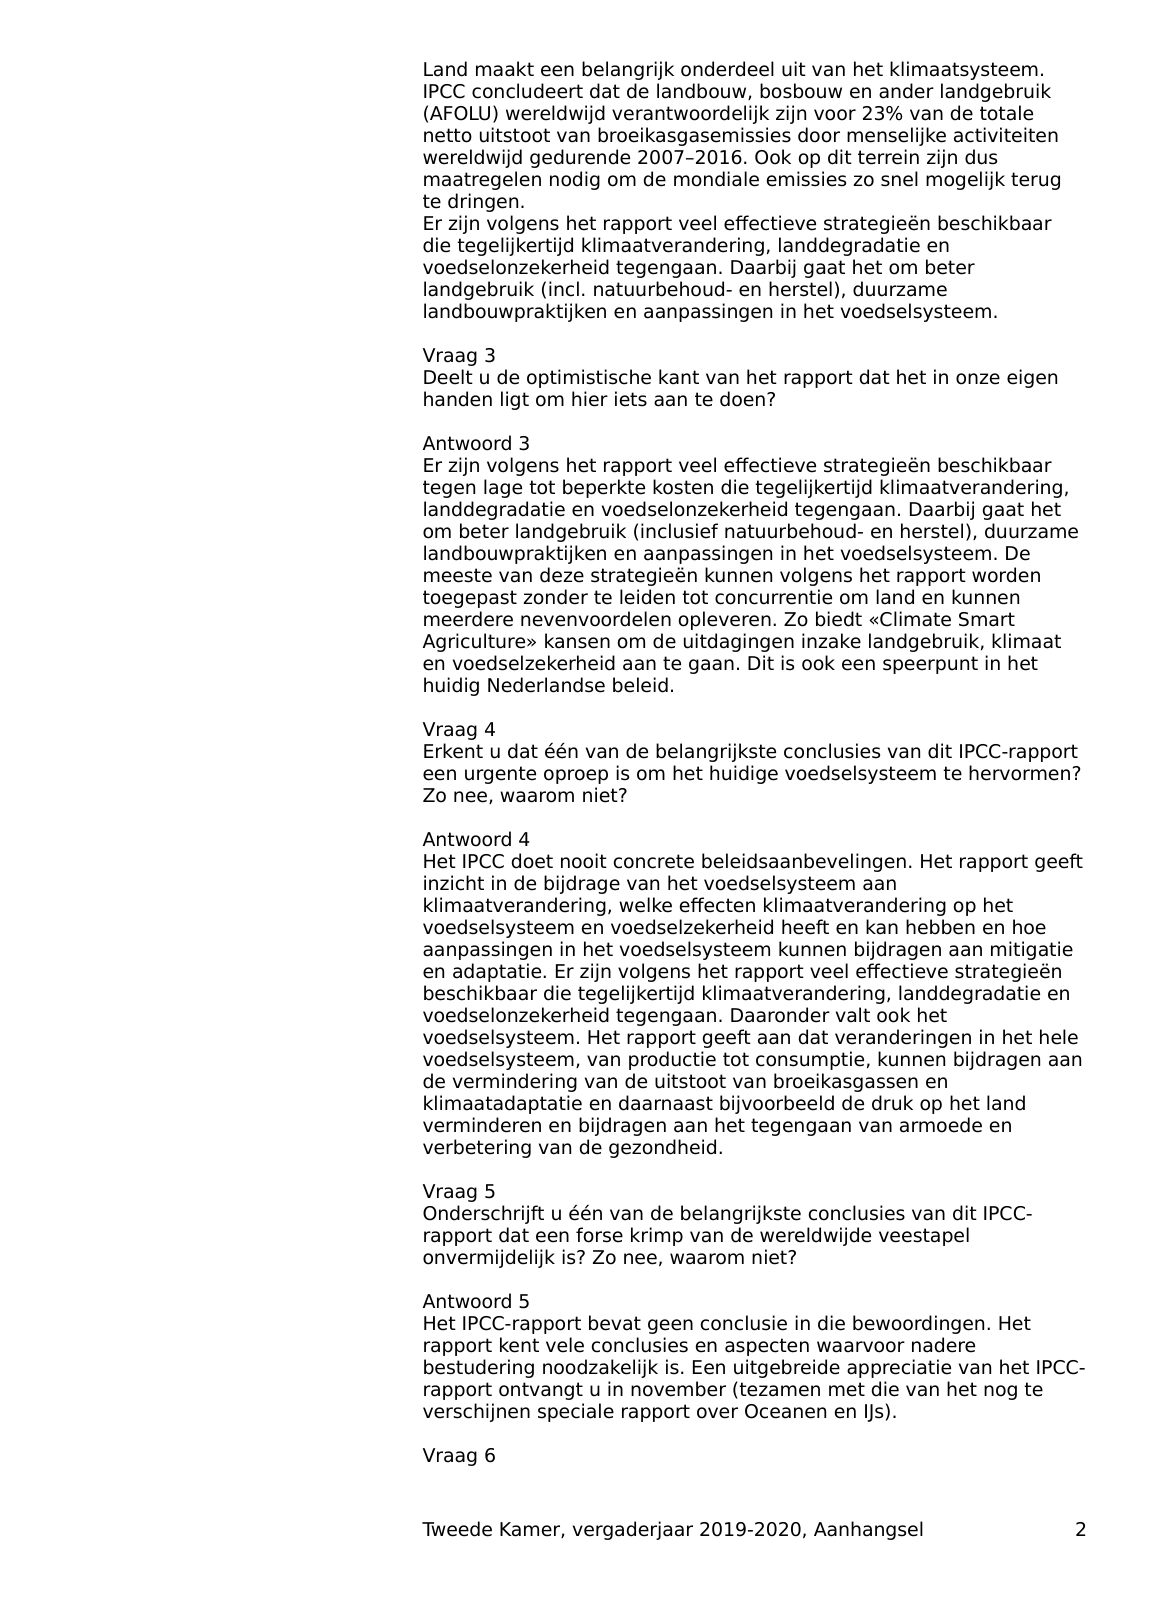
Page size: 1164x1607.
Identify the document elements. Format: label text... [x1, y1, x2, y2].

text Er zijn volgens het rapport veel effectieve strategieën beschikbaar die tegelijkertijd klimaatverandering, landdegradatie en voedselonzekerheid tegengaan. Daarbij gaat het om beter landgebruik (incl. natuurbehoud- en herstel), duurzame landbouwpraktijken en aanpassingen in het voedselsysteem. [422, 213, 1087, 323]
text Vraag 4 [422, 719, 1087, 741]
text Antwoord 3 [422, 433, 1087, 455]
text Het IPCC-rapport bevat geen conclusie in die bewoordingen. Het rapport kent vele conclusies en aspecten waarvoor nadere bestudering noodzakelijk is. Een uitgebreide appreciatie van het IPCC-rapport ontvangt u in november (tezamen met die van het nog te verschijnen speciale rapport over Oceanen en IJs). [422, 1313, 1087, 1423]
text Erkent u dat één van de belangrijkste conclusies van dit IPCC-rapport een urgente oproep is om het huidige voedselsysteem te hervormen? Zo nee, waarom niet? [422, 741, 1087, 807]
text Vraag 3 [422, 345, 1087, 367]
text Er zijn volgens het rapport veel effectieve strategieën beschikbaar tegen lage tot beperkte kosten die tegelijkertijd klimaatverandering, landdegradatie en voedselonzekerheid tegengaan. Daarbij gaat het om beter landgebruik (inclusief natuurbehoud- en herstel), duurzame landbouwpraktijken en aanpassingen in het voedselsysteem. De meeste van deze strategieën kunnen volgens het rapport worden toegepast zonder te leiden tot concurrentie om land en kunnen meerdere nevenvoordelen opleveren. Zo biedt «Climate Smart Agriculture» kansen om de uitdagingen inzake landgebruik, klimaat en voedselzekerheid aan te gaan. Dit is ook een speerpunt in het huidig Nederlandse beleid. [422, 455, 1087, 697]
text Deelt u de optimistische kant van het rapport dat het in onze eigen handen ligt om hier iets aan te doen? [422, 367, 1087, 411]
text Antwoord 4 [422, 829, 1087, 851]
text Vraag 5 [422, 1181, 1087, 1203]
text Antwoord 5 [422, 1291, 1087, 1313]
text Vraag 6 [422, 1445, 1087, 1467]
text Het IPCC doet nooit concrete beleidsaanbevelingen. Het rapport geeft inzicht in de bijdrage van het voedselsysteem aan klimaatverandering, welke effecten klimaatverandering op het voedselsysteem en voedselzekerheid heeft en kan hebben en hoe aanpassingen in het voedselsysteem kunnen bijdragen aan mitigatie en adaptatie. Er zijn volgens het rapport veel effectieve strategieën beschikbaar die tegelijkertijd klimaatverandering, landdegradatie en voedselonzekerheid tegengaan. Daaronder valt ook het voedselsysteem. Het rapport geeft aan dat veranderingen in het hele voedselsysteem, van productie tot consumptie, kunnen bijdragen aan de vermindering van de uitstoot van broeikasgassen en klimaatadaptatie en daarnaast bijvoorbeeld de druk op het land verminderen en bijdragen aan het tegengaan van armoede en verbetering van de gezondheid. [422, 851, 1087, 1159]
text Onderschrijft u één van de belangrijkste conclusies van dit IPCC-rapport dat een forse krimp van de wereldwijde veestapel onvermijdelijk is? Zo nee, waarom niet? [422, 1203, 1087, 1269]
text Land maakt een belangrijk onderdeel uit van het klimaatsysteem. IPCC concludeert dat de landbouw, bosbouw en ander landgebruik (AFOLU) wereldwijd verantwoordelijk zijn voor 23% van de totale netto uitstoot van broeikasgasemissies door menselijke activiteiten wereldwijd gedurende 2007–2016. Ook op dit terrein zijn dus maatregelen nodig om de mondiale emissies zo snel mogelijk terug te dringen. [422, 59, 1087, 213]
